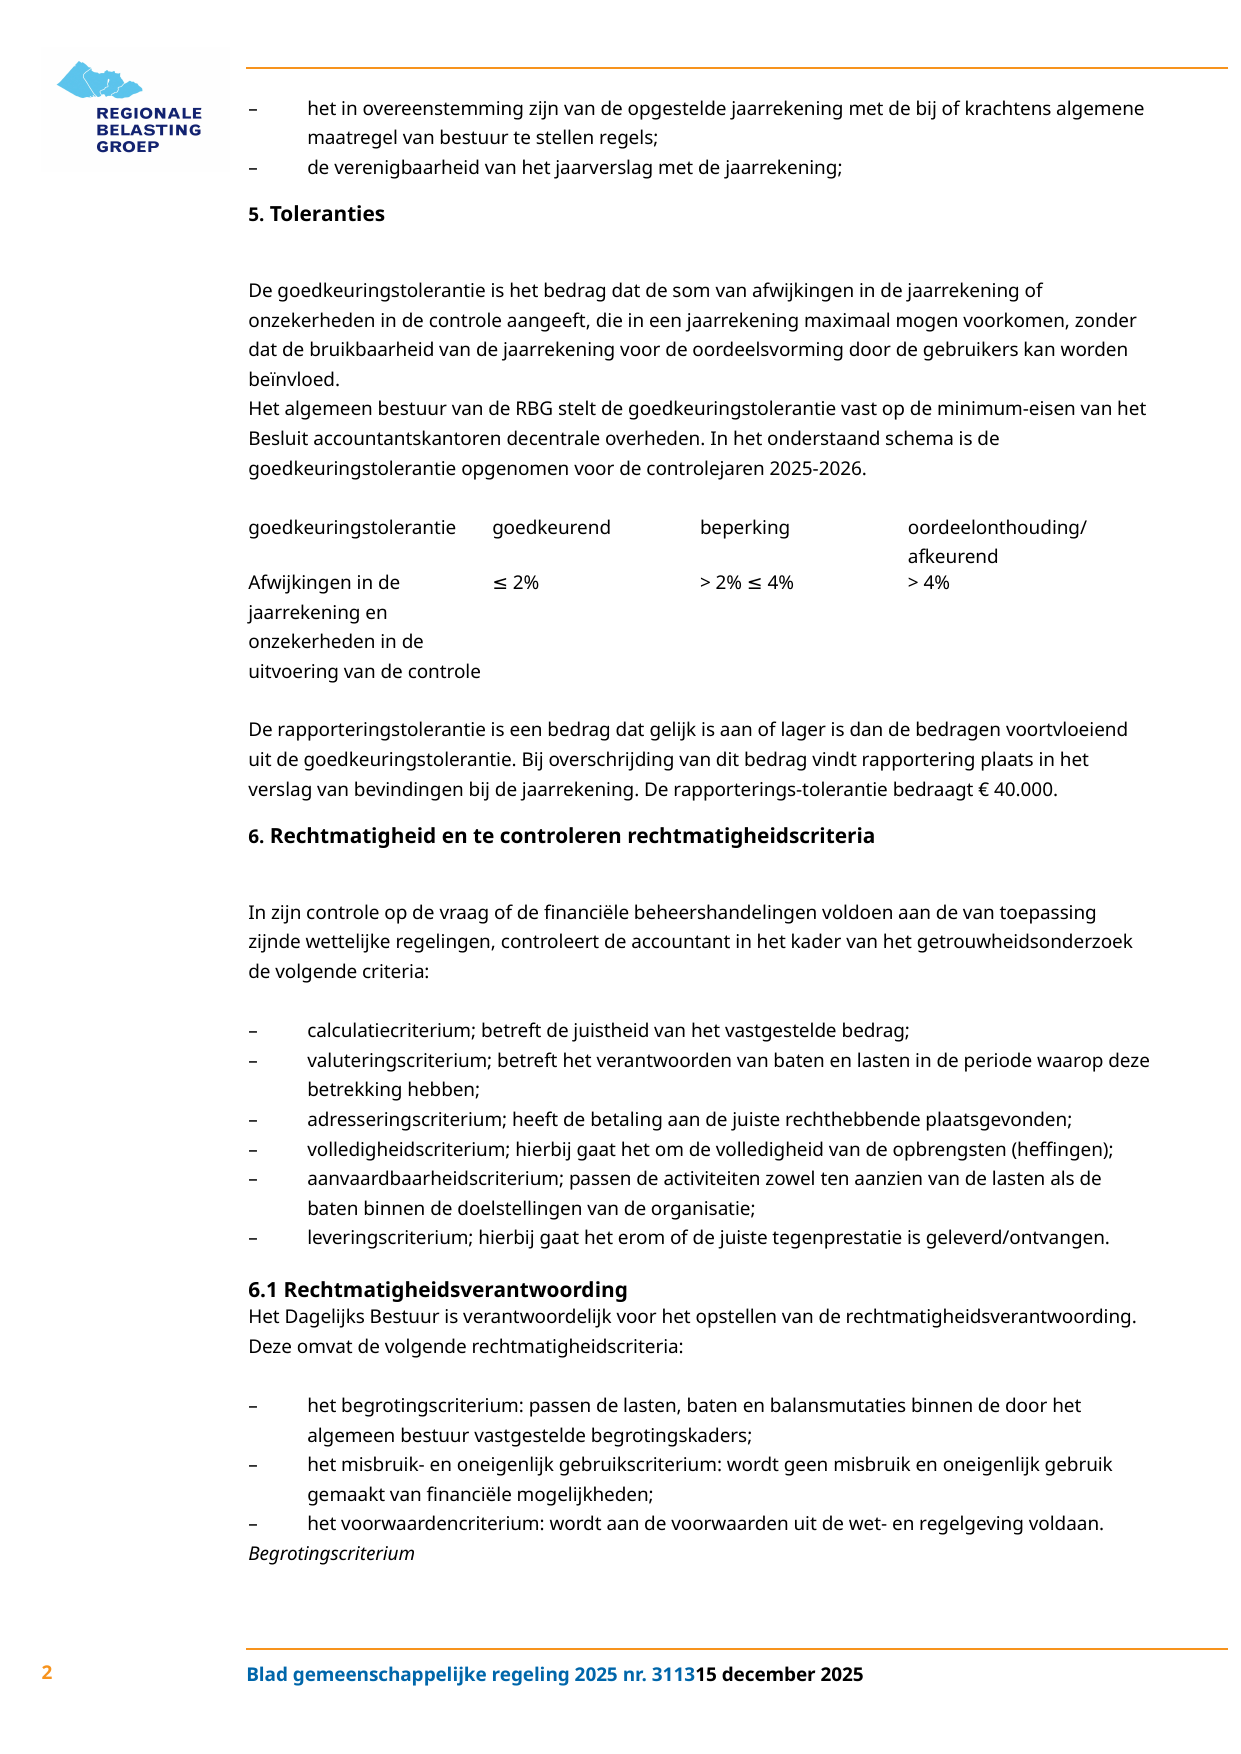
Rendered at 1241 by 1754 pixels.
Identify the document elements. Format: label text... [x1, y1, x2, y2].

table_cell > 2% ≤ 4% [700, 569, 908, 684]
list het misbruik- en oneigenlijk gebruikscriterium: wordt geen misbruik en oneigenlijk gebruik gemaakt van financiële mogelijkheden; [248, 1451, 1152, 1507]
text 6.1 Rechtmatigheidsverantwoording [248, 1275, 1152, 1303]
table_cell ≤ 2% [492, 569, 700, 684]
list het begrotingscriterium: passen de lasten, baten en balansmutaties binnen de door het algemeen bestuur vastgestelde begrotingskaders; [248, 1392, 1152, 1447]
text De rapporteringstolerantie is een bedrag dat gelijk is aan of lager is dan de bedragen voortvloeiend uit de goedkeuringstolerantie. Bij overschrijding van dit bedrag vindt rapportering plaats in het verslag van bevindingen bij de jaarrekening. De rapporterings-tolerantie bedraagt € 40.000. [248, 717, 1152, 802]
text Begrotingscriterium [248, 1540, 1152, 1566]
table_cell Afwijkingen in de jaarrekening en onzekerheden in de uitvoering van de controle [248, 569, 492, 684]
list calculatiecriterium; betreft de juistheid van het vastgestelde bedrag; [248, 1017, 1152, 1043]
list volledigheidscriterium; hierbij gaat het om de volledigheid van de opbrengsten (heffingen); [248, 1136, 1152, 1162]
table_header goedkeurend [492, 514, 700, 569]
table_header goedkeuringstolerantie [248, 514, 492, 569]
table_header beperking [700, 514, 908, 569]
list het voorwaardencriterium: wordt aan de voorwaarden uit de wet- en regelgeving voldaan. [248, 1511, 1152, 1536]
table_header oordeelonthouding/afkeurend [908, 514, 1152, 569]
list aanvaardbaarheidscriterium; passen de activiteiten zowel ten aanzien van de lasten als de baten binnen de doelstellingen van de organisatie; [248, 1165, 1152, 1221]
text 5. Toleranties [248, 199, 1152, 228]
text In zijn controle op de vraag of de financiële beheershandelingen voldoen aan de van toepassing zijnde wettelijke regelingen, controleert de accountant in het kader van het getrouwheidsonderzoek de volgende criteria: [248, 899, 1152, 984]
list de verenigbaarheid van het jaarverslag met de jaarrekening; [248, 154, 1152, 180]
list leveringscriterium; hierbij gaat het erom of de juiste tegenprestatie is geleverd/ontvangen. [248, 1224, 1152, 1250]
text 6. Rechtmatigheid en te controleren rechtmatigheidscriteria [248, 821, 1152, 850]
list adresseringscriterium; heeft de betaling aan de juiste rechthebbende plaatsgevonden; [248, 1106, 1152, 1132]
list het in overeenstemming zijn van de opgestelde jaarrekening met de bij of krachtens algemene maatregel van bestuur te stellen regels; [248, 95, 1152, 150]
table_cell > 4% [908, 569, 1152, 684]
text De goedkeuringstolerantie is het bedrag dat de som van afwijkingen in de jaarrekening of onzekerheden in de controle aangeeft, die in een jaarrekening maximaal mogen voorkomen, zonder dat de bruikbaarheid van de jaarrekening voor de oordeelsvorming door de gebruikers kan worden beïnvloed. [248, 277, 1152, 392]
text Het algemeen bestuur van de RBG stelt de goedkeuringstolerantie vast op de minimum-eisen van het Besluit accountantskantoren decentrale overheden. In het onderstaand schema is de goedkeuringstolerantie opgenomen voor de controlejaren 2025-2026. [248, 396, 1152, 481]
text Het Dagelijks Bestuur is verantwoordelijk voor het opstellen van de rechtmatigheidsverantwoording. Deze omvat de volgende rechtmatigheidscriteria: [248, 1303, 1152, 1359]
picture [41, 47, 231, 172]
list valuteringscriterium; betreft het verantwoorden van baten en lasten in de periode waarop deze betrekking hebben; [248, 1047, 1152, 1102]
